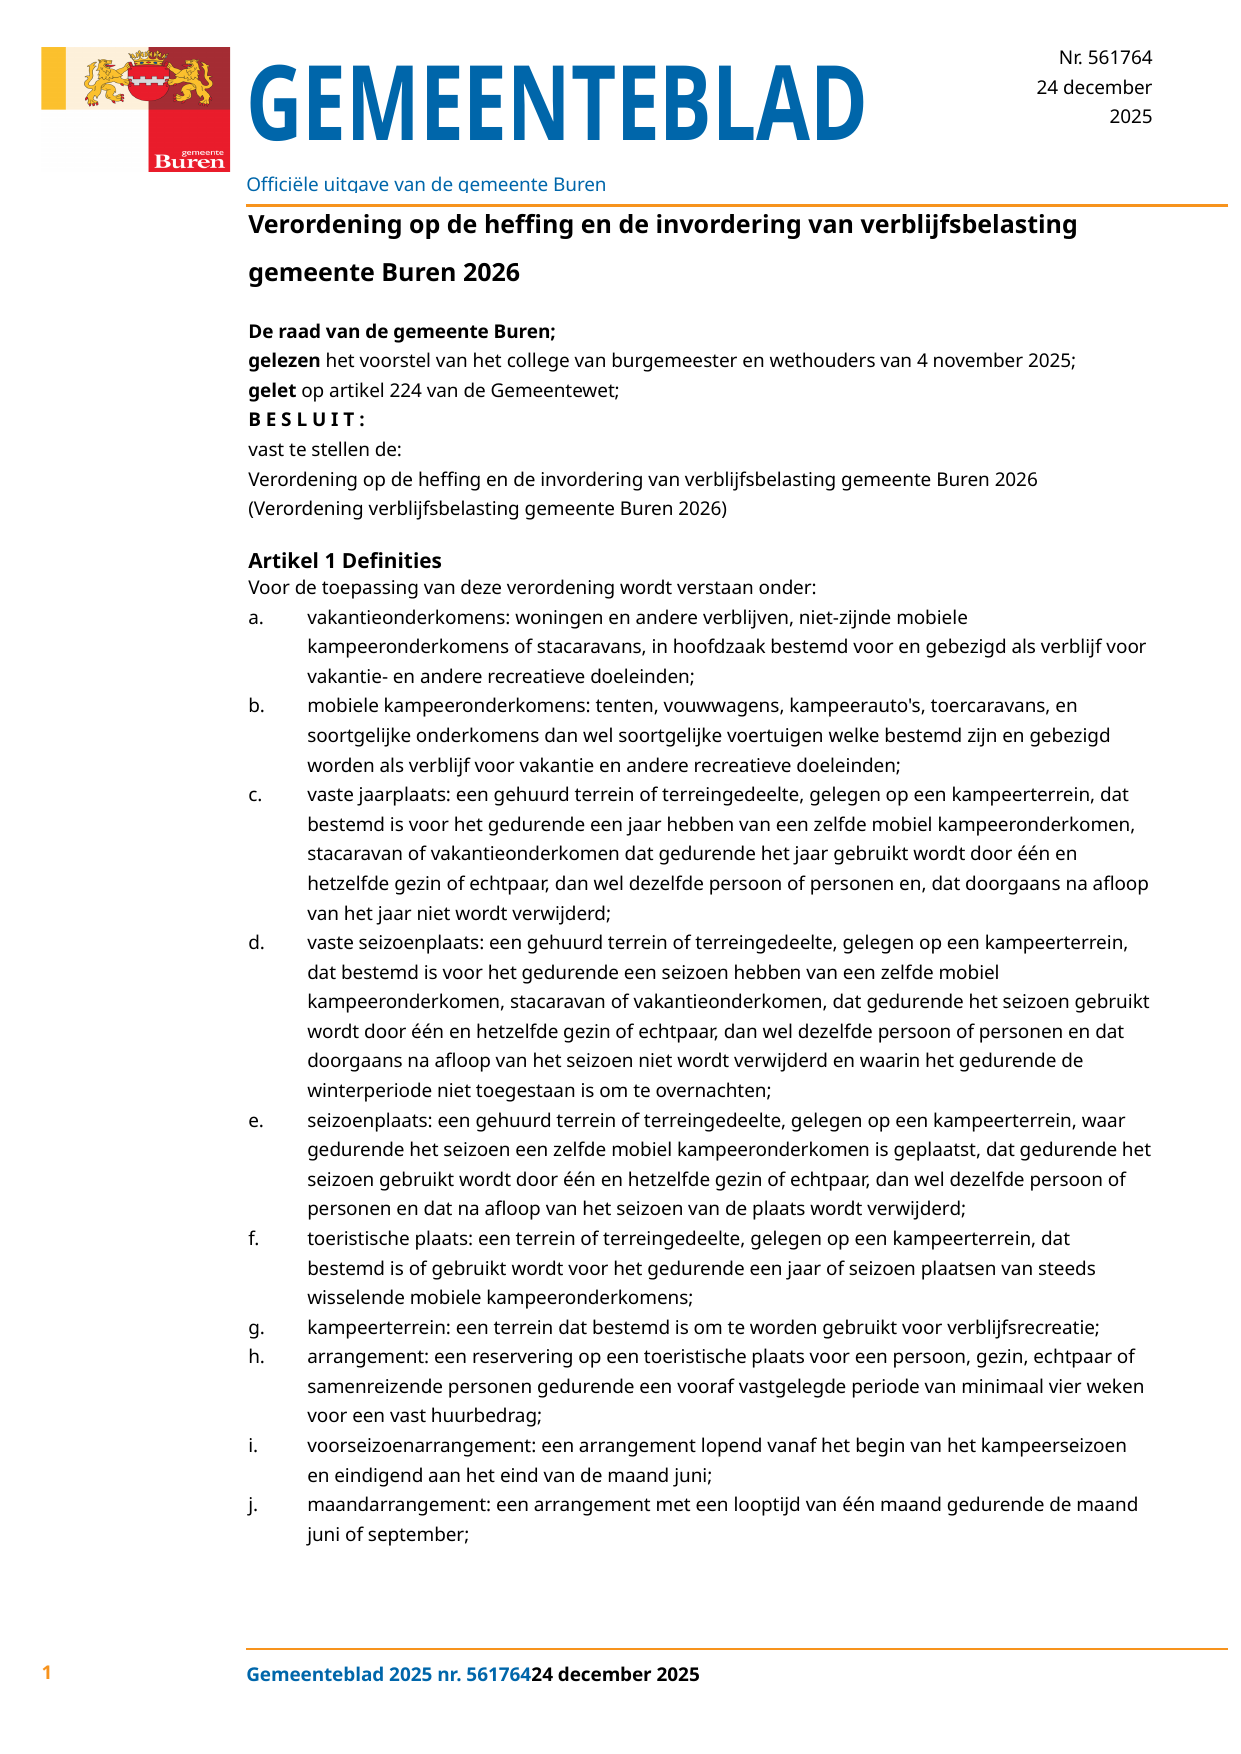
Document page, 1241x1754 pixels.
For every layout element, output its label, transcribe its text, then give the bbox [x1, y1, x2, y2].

list toeristische plaats: een terrein of terreingedeelte, gelegen op een kampeerterrein, dat bestemd is of gebruikt wordt voor het gedurende een jaar of seizoen plaatsen van steeds wisselende mobiele kampeeronderkomens; [248, 1225, 1152, 1310]
text Artikel 1 Definities [248, 546, 1152, 574]
list seizoenplaats: een gehuurd terrein of terreingedeelte, gelegen op een kampeerterrein, waar gedurende het seizoen een zelfde mobiel kampeeronderkomen is geplaatst, dat gedurende het seizoen gebruikt wordt door één en hetzelfde gezin of echtpaar, dan wel dezelfde persoon of personen en dat na afloop van het seizoen van de plaats wordt verwijderd; [248, 1107, 1152, 1221]
list vakantieonderkomens: woningen en andere verblijven, niet-zijnde mobiele kampeeronderkomens of stacaravans, in hoofdzaak bestemd voor en gebezigd als verblijf voor vakantie- en andere recreatieve doeleinden; [248, 604, 1152, 689]
list kampeerterrein: een terrein dat bestemd is om te worden gebruikt voor verblijfsrecreatie; [248, 1314, 1152, 1339]
list arrangement: een reservering op een toeristische plaats voor een persoon, gezin, echtpaar of samenreizende personen gedurende een vooraf vastgelegde periode van minimaal vier weken voor een vast huurbedrag; [248, 1343, 1152, 1428]
picture [41, 47, 231, 172]
text Verordening op de heffing en de invordering van verblijfsbelasting gemeente Buren 2026 [248, 207, 1152, 288]
text vast te stellen de: [248, 436, 1152, 462]
list voorseizoenarrangement: een arrangement lopend vanaf het begin van het kampeerseizoen en eindigend aan het eind van de maand juni; [248, 1432, 1152, 1487]
text gelezen het voorstel van het college van burgemeester en wethouders van 4 november 2025; [248, 347, 1152, 373]
list vaste seizoenplaats: een gehuurd terrein of terreingedeelte, gelegen op een kampeerterrein, dat bestemd is voor het gedurende een seizoen hebben van een zelfde mobiel kampeeronderkomen, stacaravan of vakantieonderkomen, dat gedurende het seizoen gebruikt wordt door één en hetzelfde gezin of echtpaar, dan wel dezelfde persoon of personen en dat doorgaans na afloop van het seizoen niet wordt verwijderd en waarin het gedurende de winterperiode niet toegestaan is om te overnachten; [248, 929, 1152, 1103]
text B E S L U I T : [248, 407, 1152, 432]
text Verordening op de heffing en de invordering van verblijfsbelasting gemeente Buren 2026 [248, 466, 1152, 492]
text De raad van de gemeente Buren; [248, 318, 1152, 344]
text (Verordening verblijfsbelasting gemeente Buren 2026) [248, 495, 1152, 521]
list vaste jaarplaats: een gehuurd terrein of terreingedeelte, gelegen op een kampeerterrein, dat bestemd is voor het gedurende een jaar hebben van een zelfde mobiel kampeeronderkomen, stacaravan of vakantieonderkomen dat gedurende het jaar gebruikt wordt door één en hetzelfde gezin of echtpaar, dan wel dezelfde persoon of personen en, dat doorgaans na afloop van het jaar niet wordt verwijderd; [248, 781, 1152, 925]
text gelet op artikel 224 van de Gemeentewet; [248, 377, 1152, 403]
list maandarrangement: een arrangement met een looptijd van één maand gedurende de maand juni of september; [248, 1491, 1152, 1547]
list mobiele kampeeronderkomens: tenten, vouwwagens, kampeerauto's, toercaravans, en soortgelijke onderkomens dan wel soortgelijke voertuigen welke bestemd zijn en gebezigd worden als verblijf voor vakantie en andere recreatieve doeleinden; [248, 693, 1152, 777]
text Voor de toepassing van deze verordening wordt verstaan onder: [248, 574, 1152, 600]
